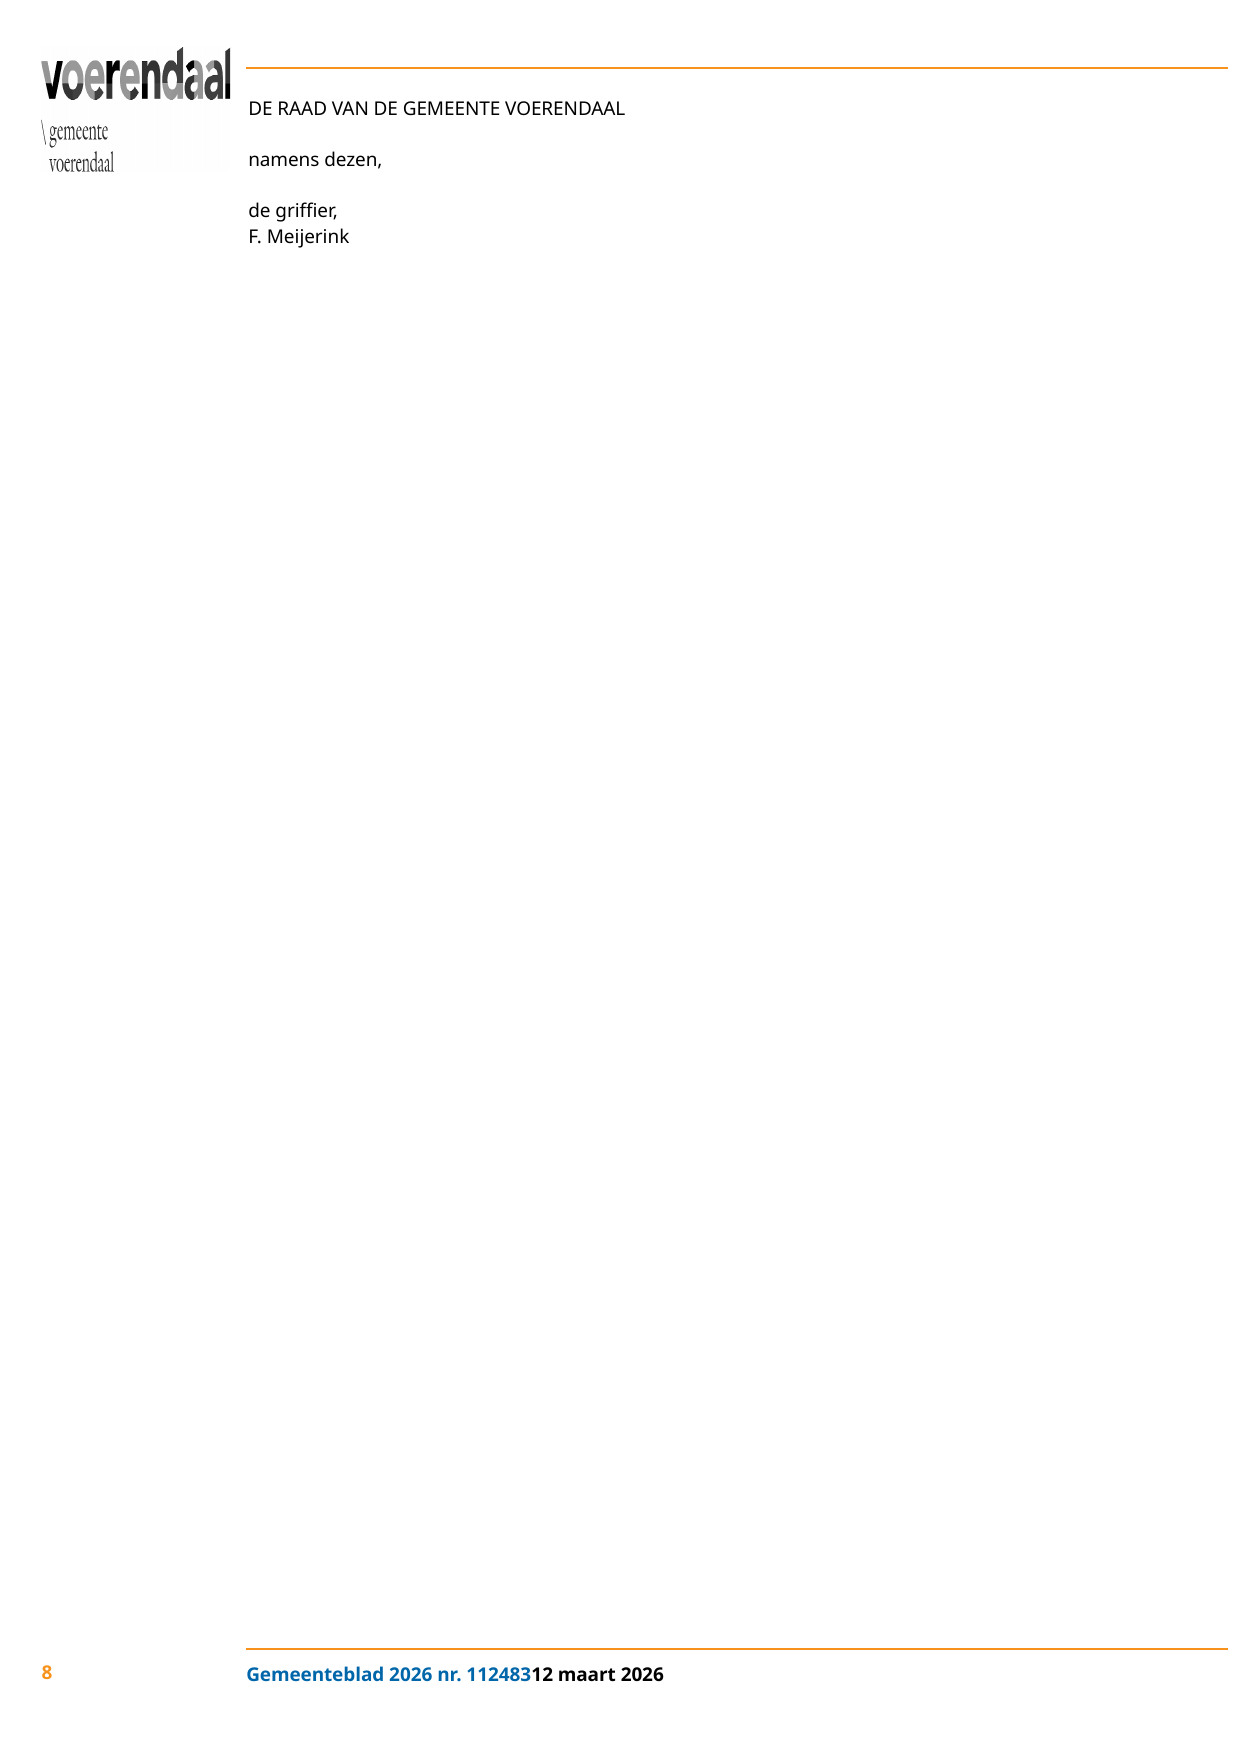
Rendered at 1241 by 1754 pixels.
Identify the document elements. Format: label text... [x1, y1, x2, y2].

text namens dezen, [248, 146, 1152, 172]
picture [41, 47, 231, 172]
text F. Meijerink [248, 223, 1152, 249]
text DE RAAD VAN DE GEMEENTE VOERENDAAL [248, 95, 1152, 121]
text de griffier, [248, 198, 1152, 223]
